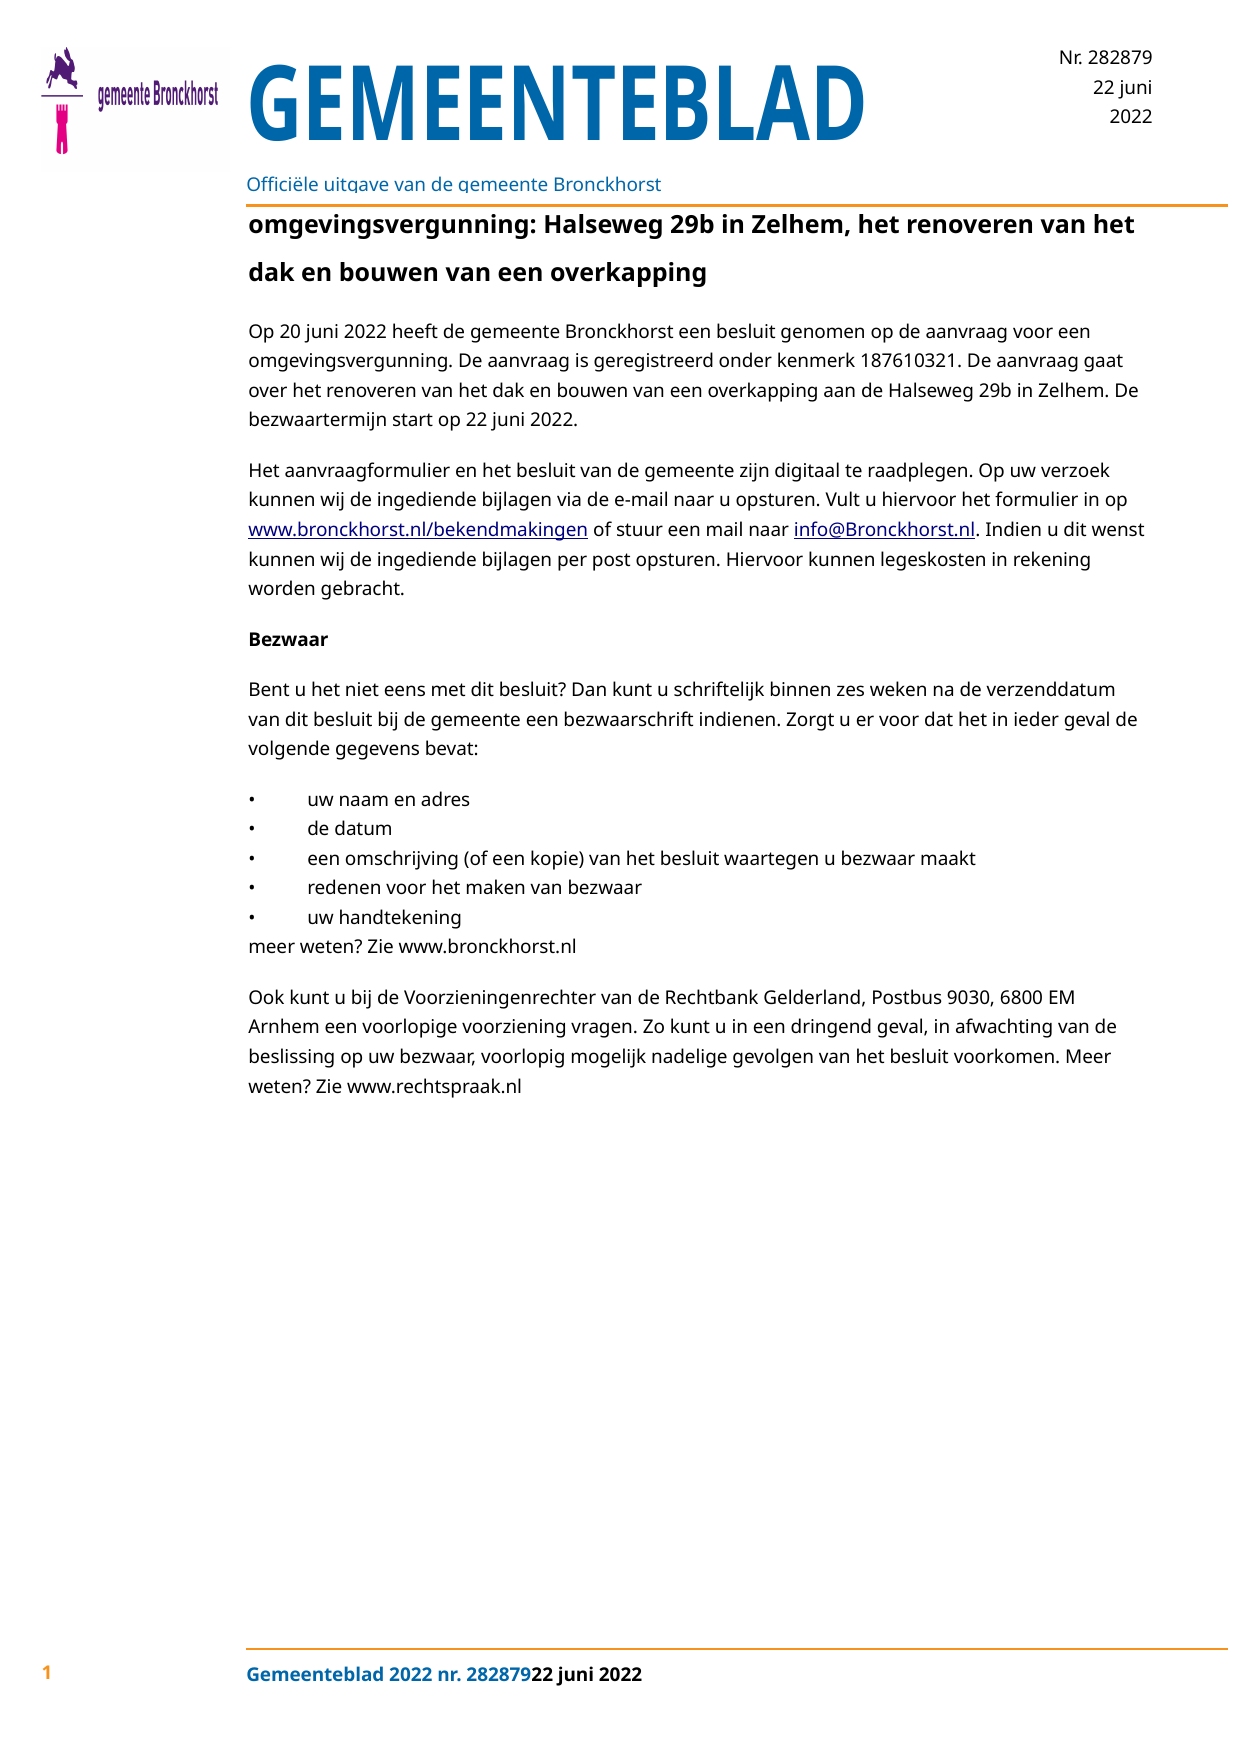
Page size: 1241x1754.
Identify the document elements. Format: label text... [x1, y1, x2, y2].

picture [41, 47, 231, 172]
text Bezwaar [248, 626, 1152, 652]
text Ook kunt u bij de Voorzieningenrechter van de Rechtbank Gelderland, Postbus 9030, 6800 EM Arnhem een voorlopige voorziening vragen. Zo kunt u in een dringend geval, in afwachting van de beslissing op uw bezwaar, voorlopig mogelijk nadelige gevolgen van het besluit voorkomen. Meer weten? Zie www.rechtspraak.nl [248, 984, 1152, 1099]
text Het aanvraagformulier en het besluit van de gemeente zijn digitaal te raadplegen. Op uw verzoek kunnen wij de ingediende bijlagen via de e-mail naar u opsturen. Vult u hiervoor het formulier in op www.bronckhorst.nl/bekendmakingen of stuur een mail naar info@Bronckhorst.nl. Indien u dit wenst kunnen wij de ingediende bijlagen per post opsturen. Hiervoor kunnen legeskosten in rekening worden gebracht. [248, 457, 1152, 601]
list de datum [248, 815, 1152, 841]
list uw naam en adres [248, 786, 1152, 812]
list redenen voor het maken van bezwaar [248, 874, 1152, 900]
text Op 20 juni 2022 heeft de gemeente Bronckhorst een besluit genomen op de aanvraag voor een omgevingsvergunning. De aanvraag is geregistreerd onder kenmerk 187610321. De aanvraag gaat over het renoveren van het dak en bouwen van een overkapping aan de Halseweg 29b in Zelhem. De bezwaartermijn start op 22 juni 2022. [248, 318, 1152, 432]
text Bent u het niet eens met dit besluit? Dan kunt u schriftelijk binnen zes weken na de verzenddatum van dit besluit bij de gemeente een bezwaarschrift indienen. Zorgt u er voor dat het in ieder geval de volgende gegevens bevat: [248, 676, 1152, 761]
list uw handtekening [248, 904, 1152, 930]
list een omschrijving (of een kopie) van het besluit waartegen u bezwaar maakt [248, 845, 1152, 871]
text omgevingsvergunning: Halseweg 29b in Zelhem, het renoveren van het dak en bouwen van een overkapping [248, 207, 1152, 288]
text meer weten? Zie www.bronckhorst.nl [248, 934, 1152, 959]
